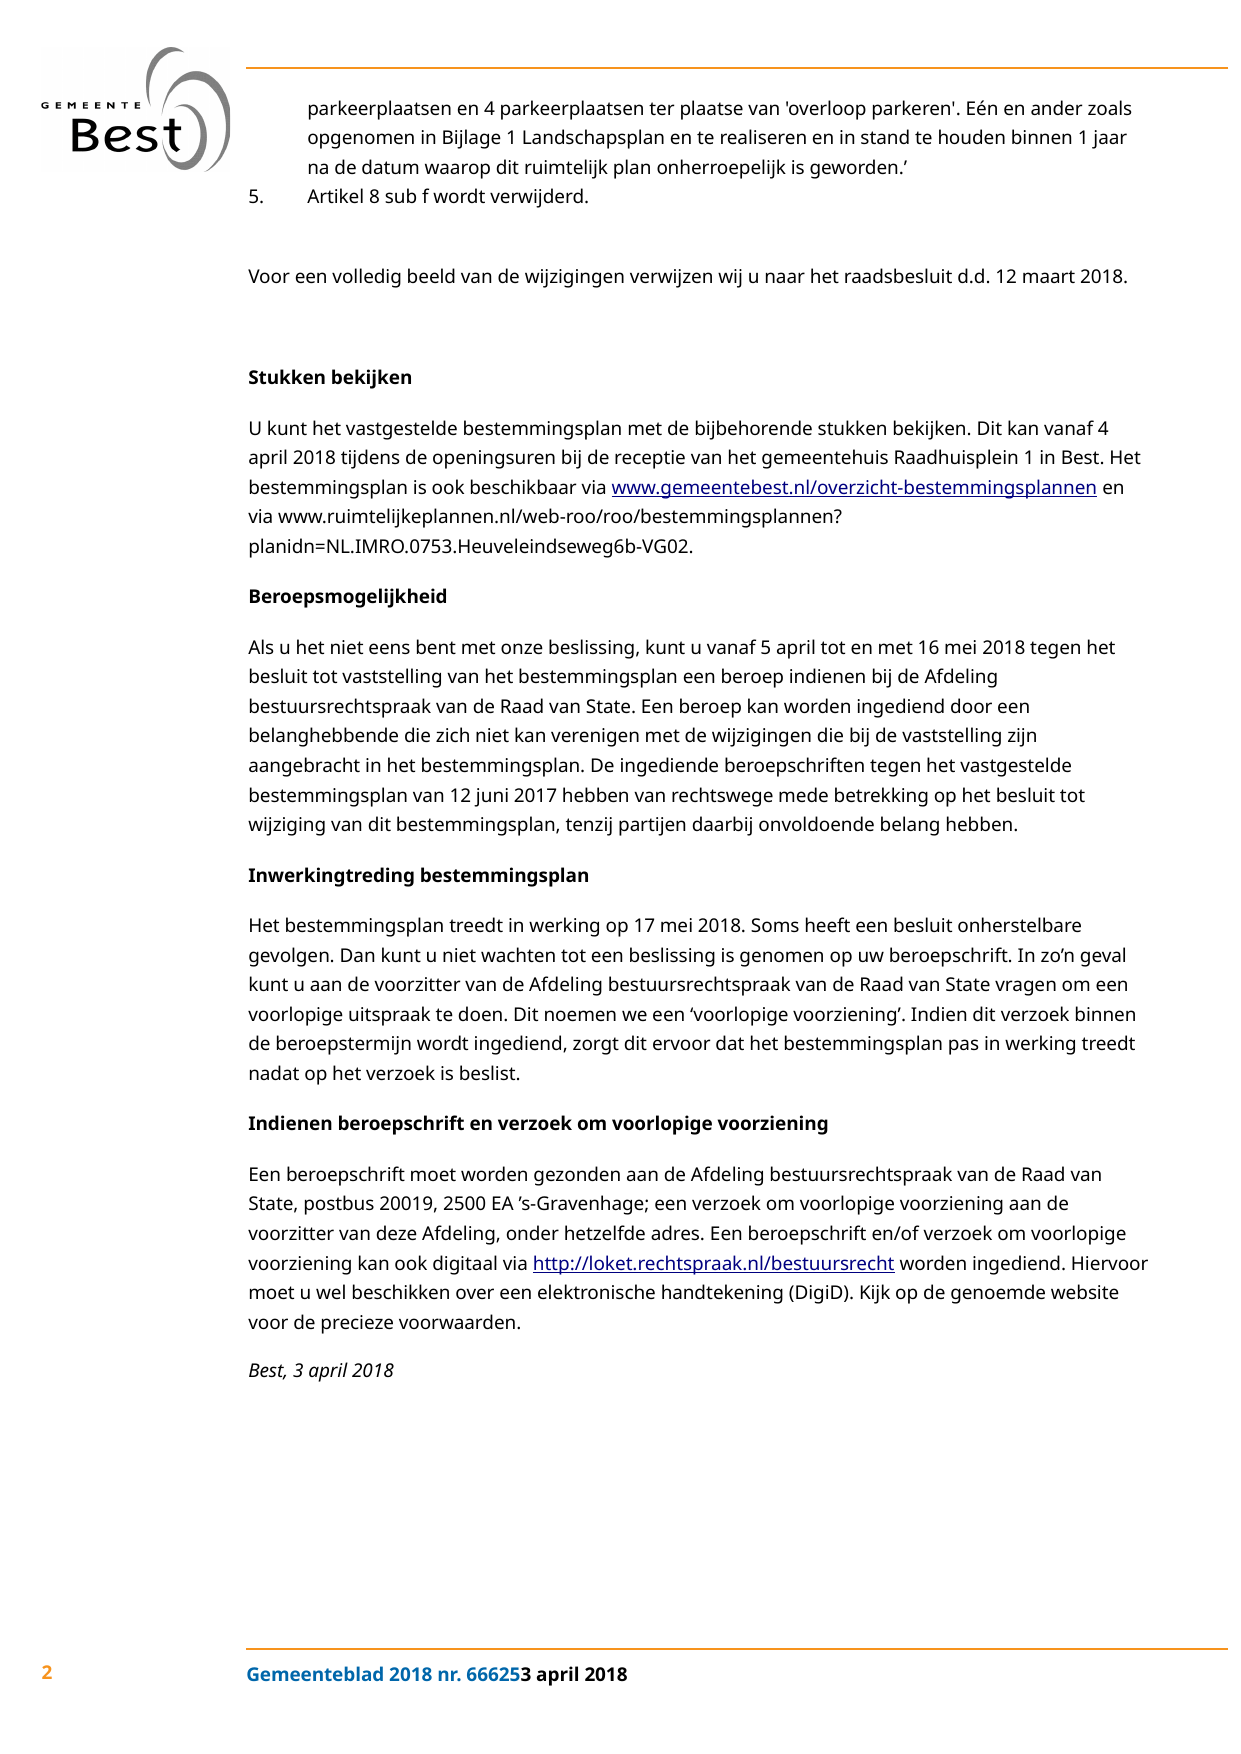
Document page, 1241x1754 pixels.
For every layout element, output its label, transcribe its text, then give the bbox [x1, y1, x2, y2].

list Artikel 8 sub f wordt verwijderd. [248, 183, 1152, 209]
text Stukken bekijken [248, 364, 1152, 390]
text U kunt het vastgestelde bestemmingsplan met de bijbehorende stukken bekijken. Dit kan vanaf 4 april 2018 tijdens de openingsuren bij de receptie van het gemeentehuis Raadhuisplein 1 in Best. Het bestemmingsplan is ook beschikbaar via www.gemeentebest.nl/overzicht-bestemmingsplannen en via www.ruimtelijkeplannen.nl/web-roo/roo/bestemmingsplannen?planidn=NL.IMRO.0753.Heuveleindseweg6b-VG02. [248, 415, 1152, 559]
text Inwerkingtreding bestemmingsplan [248, 862, 1152, 888]
text Best, 3 april 2018 [248, 1357, 1152, 1382]
list parkeerplaatsen en 4 parkeerplaatsen ter plaatse van 'overloop parkeren'. Eén en ander zoals opgenomen in Bijlage 1 Landschapsplan en te realiseren en in stand te houden binnen 1 jaar na de datum waarop dit ruimtelijk plan onherroepelijk is geworden.’ [248, 95, 1152, 180]
text Het bestemmingsplan treedt in werking op 17 mei 2018. Soms heeft een besluit onherstelbare gevolgen. Dan kunt u niet wachten tot een beslissing is genomen op uw beroepschrift. In zo’n geval kunt u aan de voorzitter van de Afdeling bestuursrechtspraak van de Raad van State vragen om een voorlopige uitspraak te doen. Dit noemen we een ‘voorlopige voorziening’. Indien dit verzoek binnen de beroepstermijn wordt ingediend, zorgt dit ervoor dat het bestemmingsplan pas in werking treedt nadat op het verzoek is beslist. [248, 912, 1152, 1086]
text Beroepsmogelijkheid [248, 583, 1152, 609]
text Voor een volledig beeld van de wijzigingen verwijzen wij u naar het raadsbesluit d.d. 12 maart 2018. [248, 263, 1152, 289]
picture [41, 47, 231, 172]
text Indienen beroepschrift en verzoek om voorlopige voorziening [248, 1111, 1152, 1136]
text Een beroepschrift moet worden gezonden aan de Afdeling bestuursrechtspraak van de Raad van State, postbus 20019, 2500 EA ’s-Gravenhage; een verzoek om voorlopige voorziening aan de voorzitter van deze Afdeling, onder hetzelfde adres. Een beroepschrift en/of verzoek om voorlopige voorziening kan ook digitaal via http://loket.rechtspraak.nl/bestuursrecht worden ingediend. Hiervoor moet u wel beschikken over een elektronische handtekening (DigiD). Kijk op de genoemde website voor de precieze voorwaarden. [248, 1161, 1152, 1335]
text Als u het niet eens bent met onze beslissing, kunt u vanaf 5 april tot en met 16 mei 2018 tegen het besluit tot vaststelling van het bestemmingsplan een beroep indienen bij de Afdeling bestuursrechtspraak van de Raad van State. Een beroep kan worden ingediend door een belanghebbende die zich niet kan verenigen met de wijzigingen die bij de vaststelling zijn aangebracht in het bestemmingsplan. De ingediende beroepschriften tegen het vastgestelde bestemmingsplan van 12 juni 2017 hebben van rechtswege mede betrekking op het besluit tot wijziging van dit bestemmingsplan, tenzij partijen daarbij onvoldoende belang hebben. [248, 634, 1152, 837]
